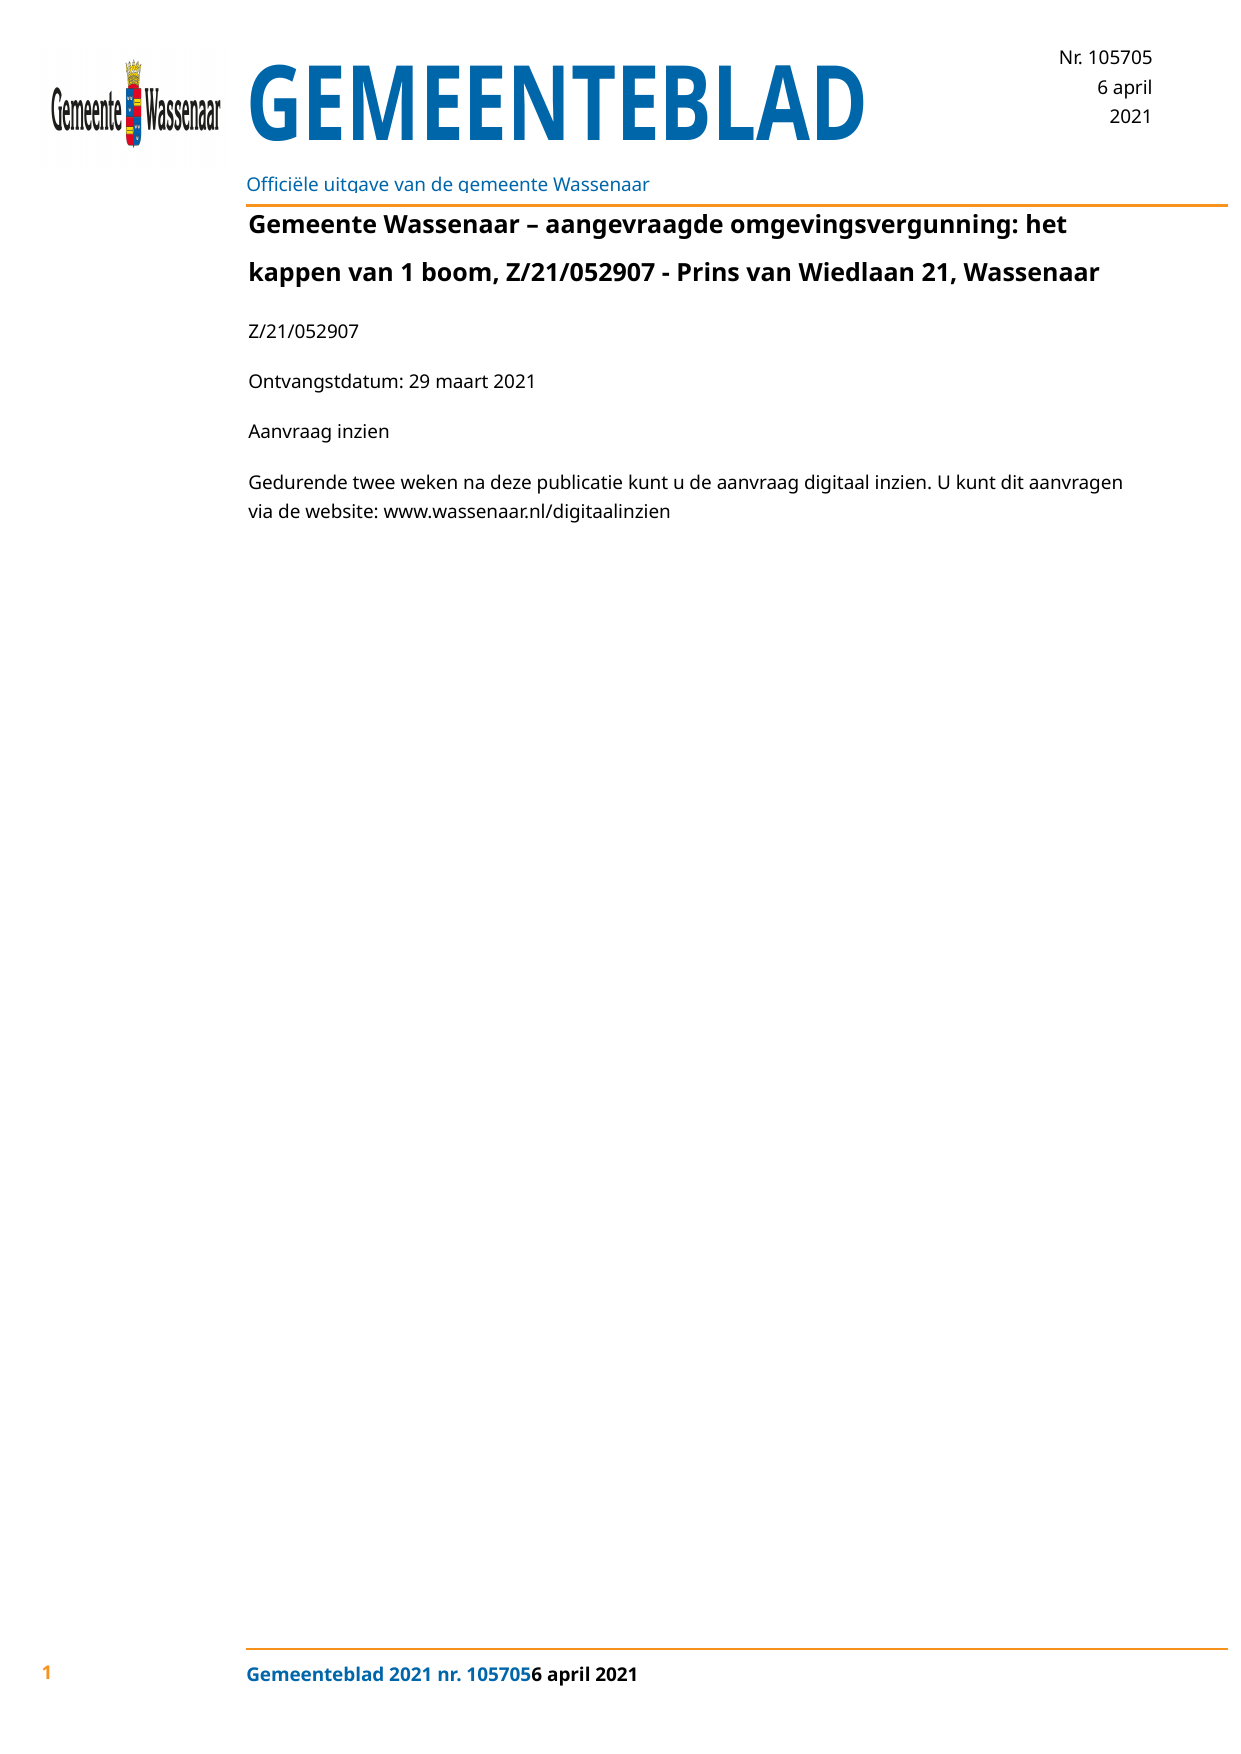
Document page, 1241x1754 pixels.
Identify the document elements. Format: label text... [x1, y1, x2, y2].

text Aanvraag inzien [248, 419, 1152, 444]
picture [41, 47, 231, 172]
text Z/21/052907 [248, 318, 1152, 344]
text Gedurende twee weken na deze publicatie kunt u de aanvraag digitaal inzien. U kunt dit aanvragen via de website: www.wassenaar.nl/digitaalinzien [248, 469, 1152, 524]
text Gemeente Wassenaar – aangevraagde omgevingsvergunning: het kappen van 1 boom, Z/21/052907 - Prins van Wiedlaan 21, Wassenaar [248, 207, 1152, 288]
text Ontvangstdatum: 29 maart 2021 [248, 368, 1152, 394]
